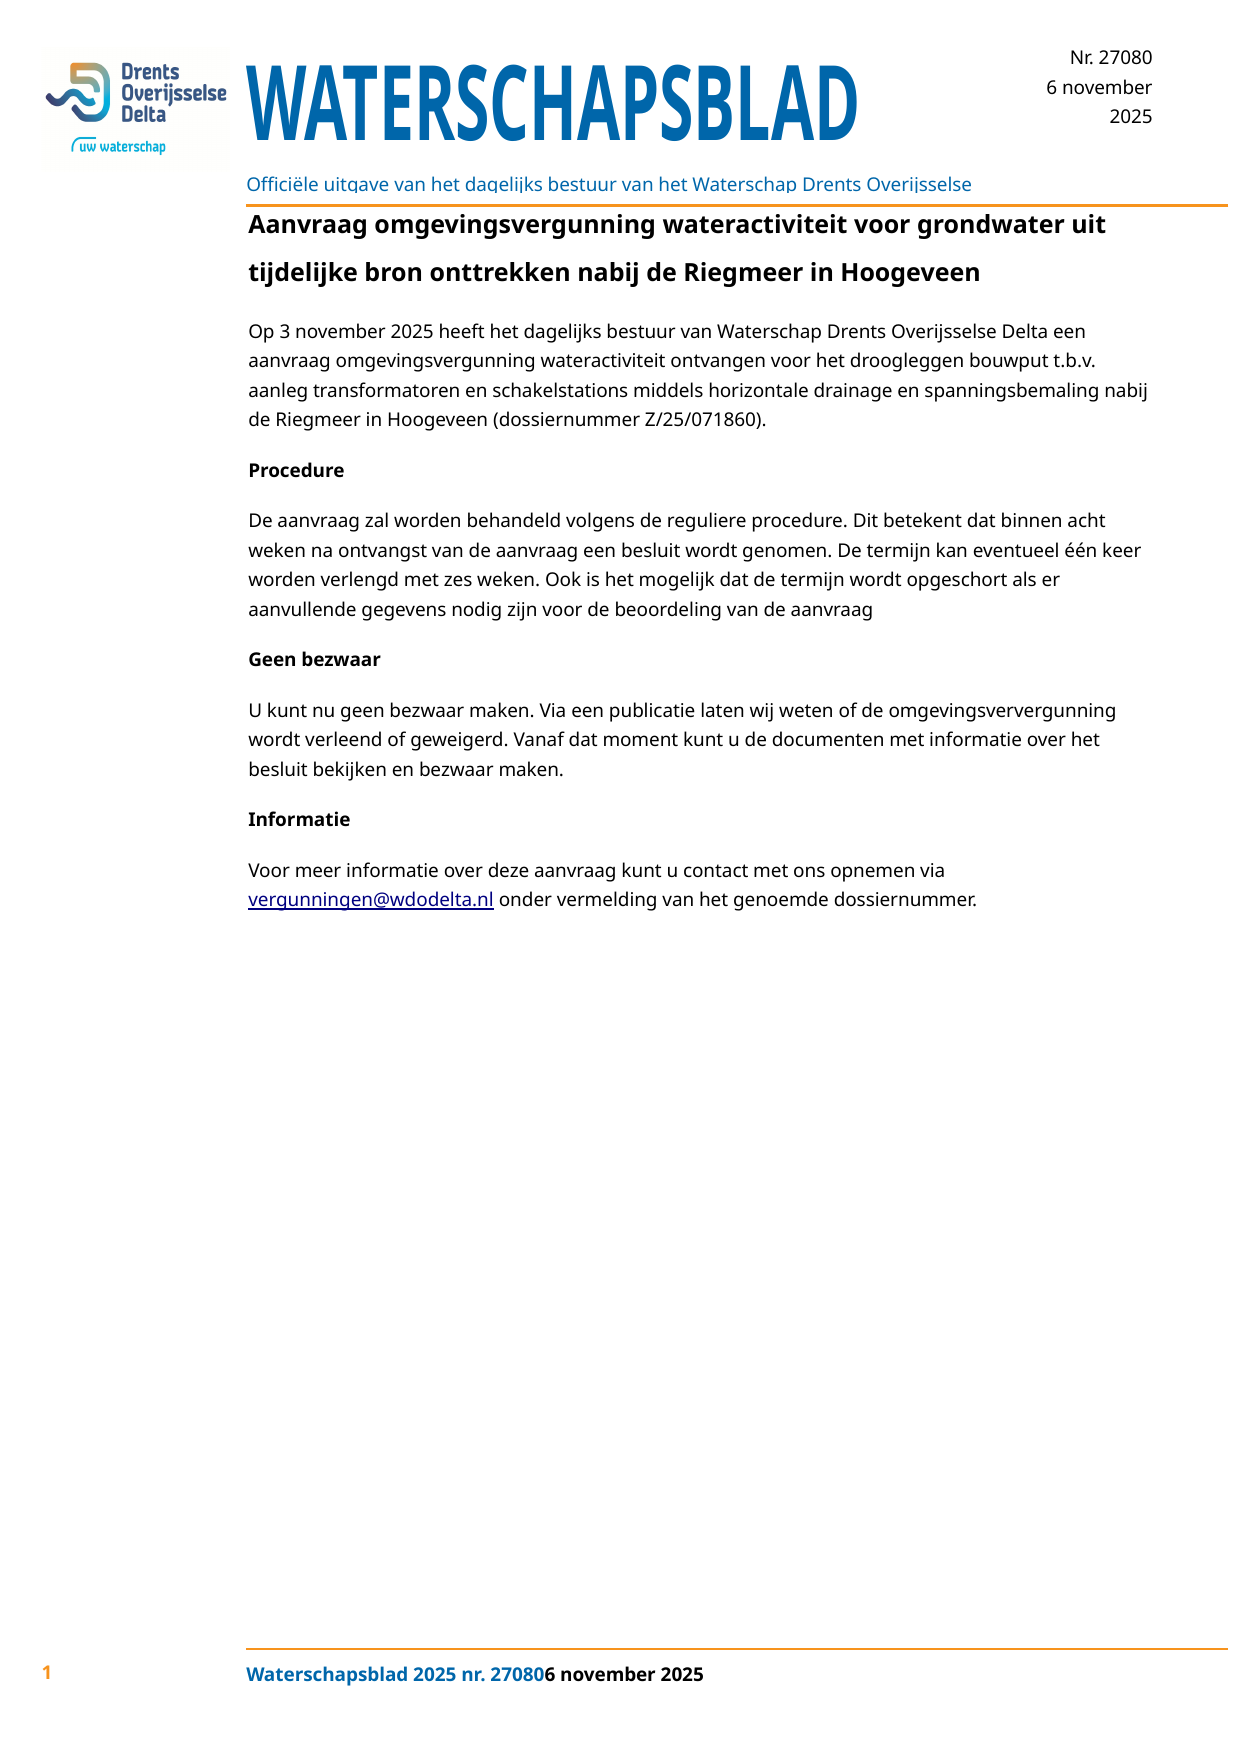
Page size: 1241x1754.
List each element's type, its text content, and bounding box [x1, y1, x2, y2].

picture [41, 47, 231, 172]
text Informatie [248, 807, 1152, 832]
text Geen bezwaar [248, 647, 1152, 672]
text Op 3 november 2025 heeft het dagelijks bestuur van Waterschap Drents Overijsselse Delta een aanvraag omgevingsvergunning wateractiviteit ontvangen voor het droogleggen bouwput t.b.v. aanleg transformatoren en schakelstations middels horizontale drainage en spanningsbemaling nabij de Riegmeer in Hoogeveen (dossiernummer Z/25/071860). [248, 318, 1152, 432]
text U kunt nu geen bezwaar maken. Via een publicatie laten wij weten of de omgevingsververgunning wordt verleend of geweigerd. Vanaf dat moment kunt u de documenten met informatie over het besluit bekijken en bezwaar maken. [248, 697, 1152, 782]
text De aanvraag zal worden behandeld volgens de reguliere procedure. Dit betekent dat binnen acht weken na ontvangst van de aanvraag een besluit wordt genomen. De termijn kan eventueel één keer worden verlengd met zes weken. Ook is het mogelijk dat de termijn wordt opgeschort als er aanvullende gegevens nodig zijn voor de beoordeling van de aanvraag [248, 507, 1152, 622]
text Procedure [248, 457, 1152, 483]
text Voor meer informatie over deze aanvraag kunt u contact met ons opnemen via vergunningen@wdodelta.nl onder vermelding van het genoemde dossiernummer. [248, 857, 1152, 912]
text Aanvraag omgevingsvergunning wateractiviteit voor grondwater uit tijdelijke bron onttrekken nabij de Riegmeer in Hoogeveen [248, 207, 1152, 288]
